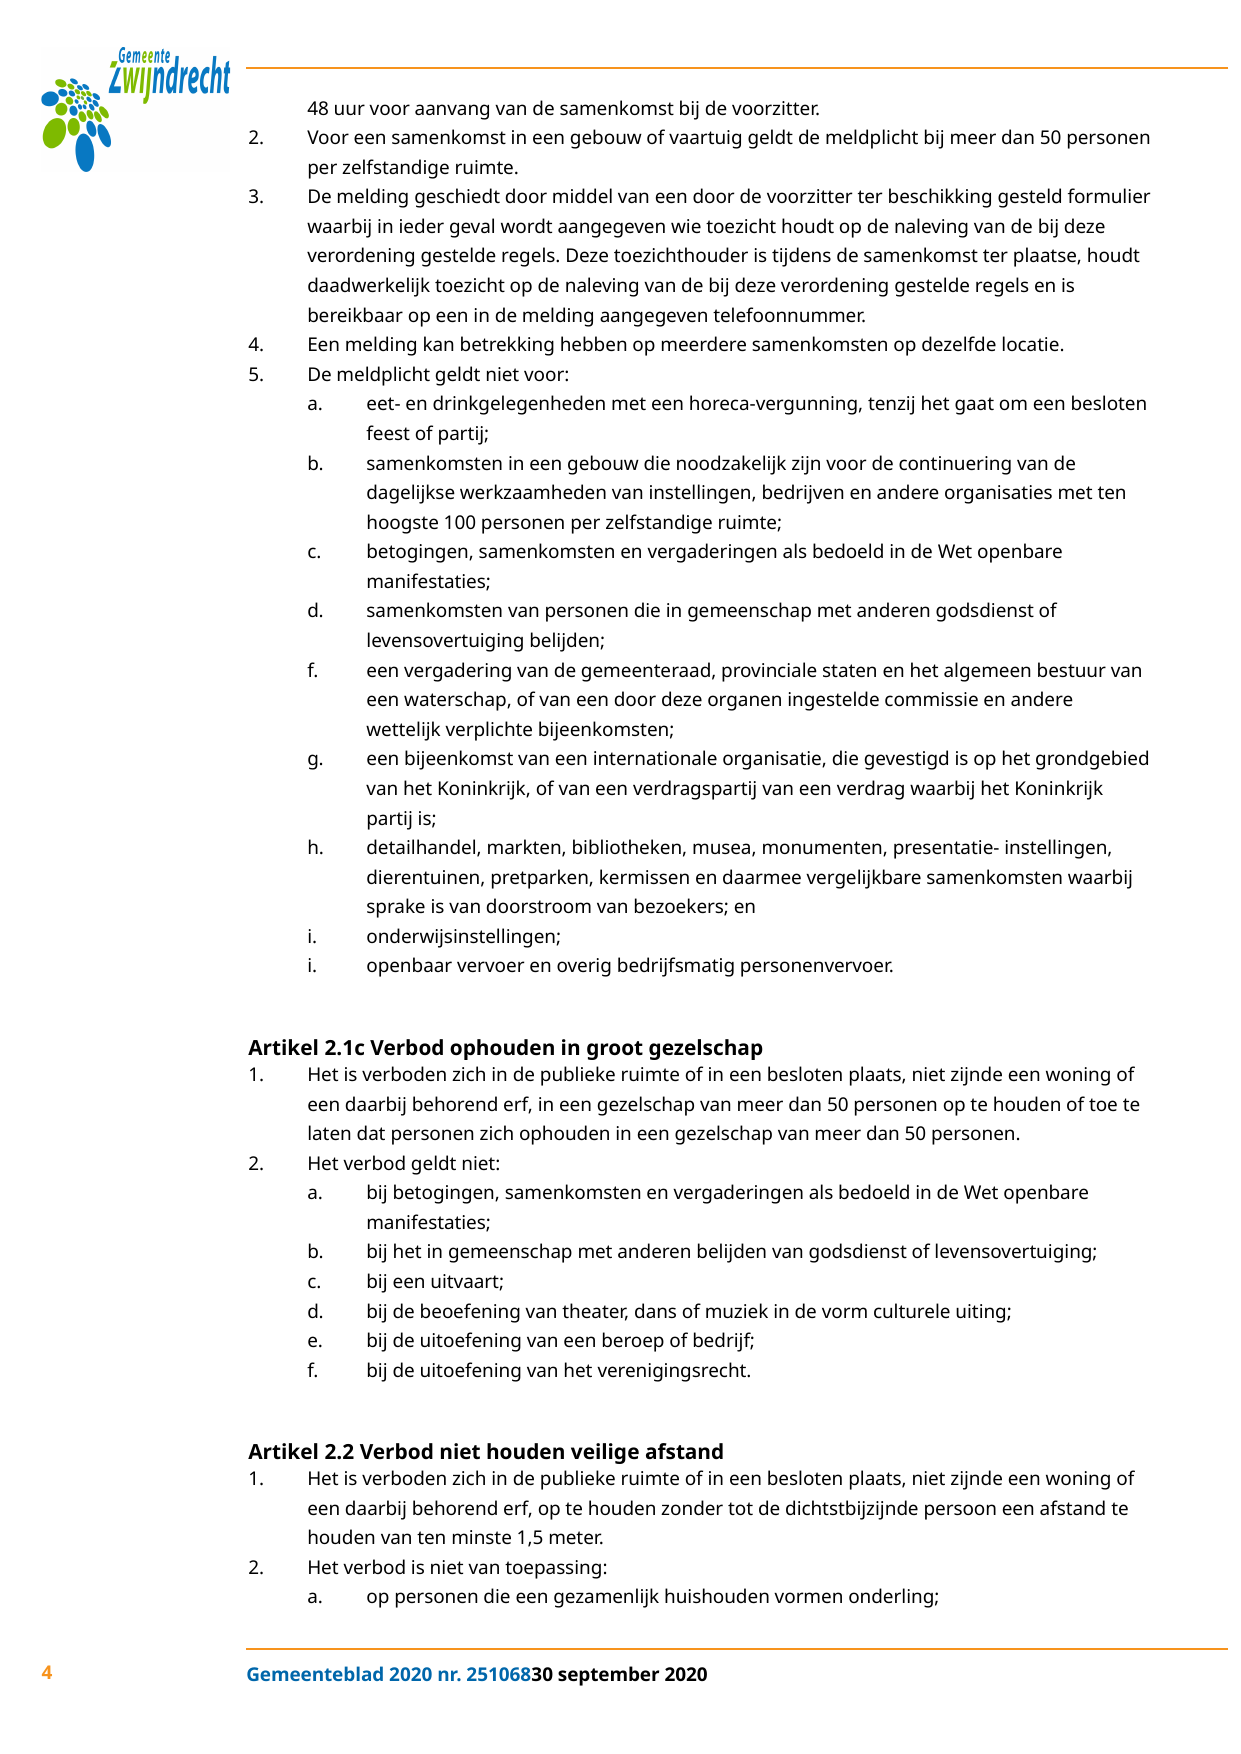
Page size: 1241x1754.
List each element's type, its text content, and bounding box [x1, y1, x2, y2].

list 48 uur voor aanvang van de samenkomst bij de voorzitter. [248, 95, 1152, 121]
list samenkomsten van personen die in gemeenschap met anderen godsdienst of levensovertuiging belijden; [307, 598, 1152, 653]
list Het verbod is niet van toepassing: [248, 1554, 1152, 1580]
list bij betogingen, samenkomsten en vergaderingen als bedoeld in de Wet openbare manifestaties; [307, 1179, 1152, 1235]
list Het is verboden zich in de publieke ruimte of in een besloten plaats, niet zijnde een woning of een daarbij behorend erf, op te houden zonder tot de dichtstbijzijnde persoon een afstand te houden van ten minste 1,5 meter. [248, 1465, 1152, 1550]
list betogingen, samenkomsten en vergaderingen als bedoeld in de Wet openbare manifestaties; [307, 538, 1152, 594]
list bij de uitoefening van het verenigingsrecht. [307, 1357, 1152, 1383]
list eet- en drinkgelegenheden met een horeca-vergunning, tenzij het gaat om een besloten feest of partij; [307, 391, 1152, 446]
text Artikel 2.2 Verbod niet houden veilige afstand [248, 1437, 1152, 1465]
list De melding geschiedt door middel van een door de voorzitter ter beschikking gesteld formulier waarbij in ieder geval wordt aangegeven wie toezicht houdt op de naleving van de bij deze verordening gestelde regels. Deze toezichthouder is tijdens de samenkomst ter plaatse, houdt daadwerkelijk toezicht op de naleving van de bij deze verordening gestelde regels en is bereikbaar op een in de melding aangegeven telefoonnummer. [248, 183, 1152, 328]
list Een melding kan betrekking hebben op meerdere samenkomsten op dezelfde locatie. [248, 331, 1152, 357]
list Het is verboden zich in de publieke ruimte of in een besloten plaats, niet zijnde een woning of een daarbij behorend erf, in een gezelschap van meer dan 50 personen op te houden of toe te laten dat personen zich ophouden in een gezelschap van meer dan 50 personen. [248, 1061, 1152, 1146]
picture [41, 47, 231, 172]
list een bijeenkomst van een internationale organisatie, die gevestigd is op het grondgebied van het Koninkrijk, of van een verdragspartij van een verdrag waarbij het Koninkrijk partij is; [307, 746, 1152, 831]
list Het verbod geldt niet: [248, 1150, 1152, 1176]
list openbaar vervoer en overig bedrijfsmatig personenvervoer. [307, 953, 1152, 978]
list onderwijsinstellingen; [307, 923, 1152, 949]
list bij de uitoefening van een beroep of bedrijf; [307, 1327, 1152, 1353]
list bij een uitvaart; [307, 1268, 1152, 1294]
list Voor een samenkomst in een gebouw of vaartuig geldt de meldplicht bij meer dan 50 personen per zelfstandige ruimte. [248, 124, 1152, 180]
list een vergadering van de gemeenteraad, provinciale staten en het algemeen bestuur van een waterschap, of van een door deze organen ingestelde commissie en andere wettelijk verplichte bijeenkomsten; [307, 657, 1152, 742]
list detailhandel, markten, bibliotheken, musea, monumenten, presentatie- instellingen, dierentuinen, pretparken, kermissen en daarmee vergelijkbare samenkomsten waarbij sprake is van doorstroom van bezoekers; en [307, 834, 1152, 919]
list op personen die een gezamenlijk huishouden vormen onderling; [307, 1584, 1152, 1609]
list De meldplicht geldt niet voor: [248, 361, 1152, 387]
text Artikel 2.1c Verbod ophouden in groot gezelschap [248, 1033, 1152, 1061]
list bij de beoefening van theater, dans of muziek in de vorm culturele uiting; [307, 1298, 1152, 1323]
list samenkomsten in een gebouw die noodzakelijk zijn voor de continuering van de dagelijkse werkzaamheden van instellingen, bedrijven en andere organisaties met ten hoogste 100 personen per zelfstandige ruimte; [307, 450, 1152, 535]
list bij het in gemeenschap met anderen belijden van godsdienst of levensovertuiging; [307, 1239, 1152, 1264]
